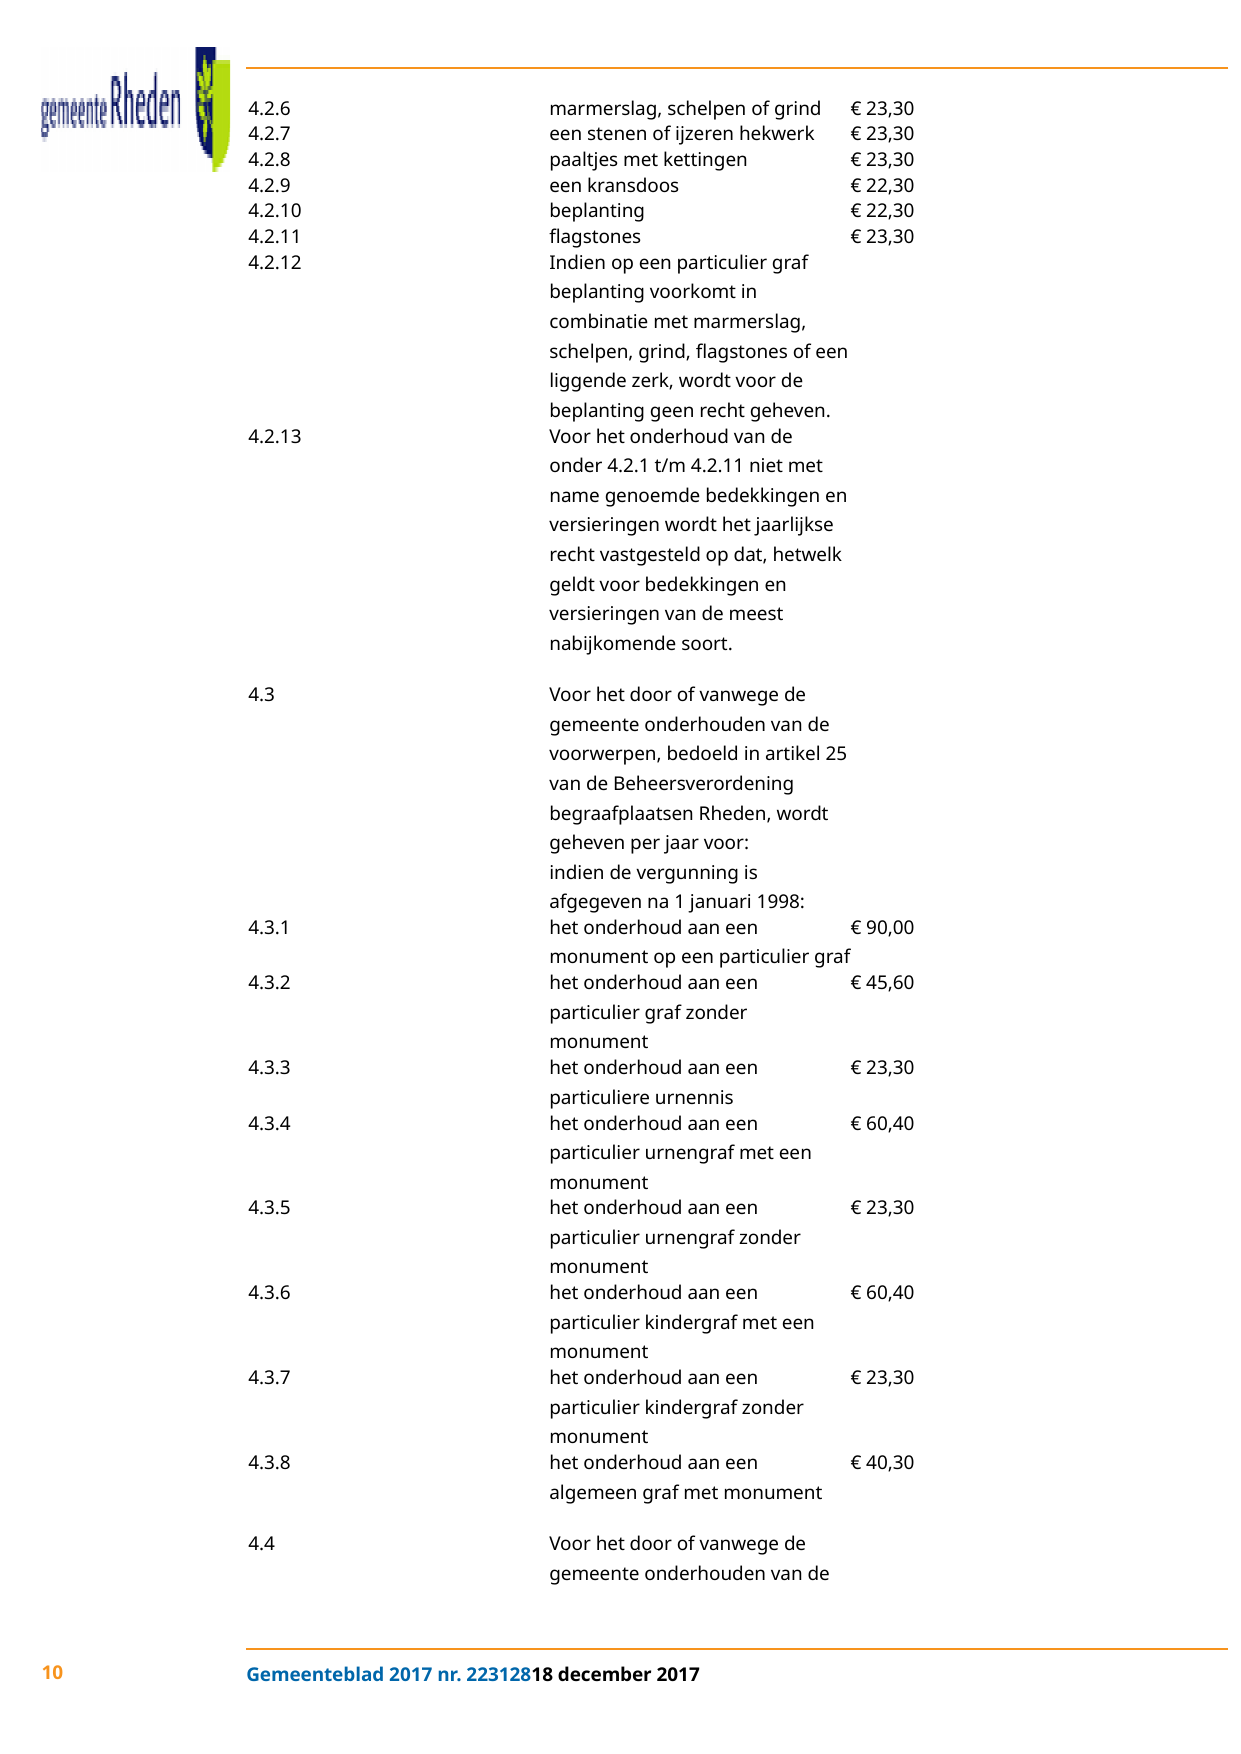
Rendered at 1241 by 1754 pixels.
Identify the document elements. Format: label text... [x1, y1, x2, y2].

table_cell [549, 656, 850, 681]
table_cell [850, 681, 1152, 914]
table_cell 4.3.6 [248, 1280, 549, 1364]
table_cell 4.2.11 [248, 224, 549, 249]
table_cell [850, 1530, 1152, 1586]
table_cell Indien op een particulier graf beplanting voorkomt in combinatie met marmerslag, schelpen, grind, flagstones of een liggende zerk, wordt voor de beplanting geen recht geheven. [549, 249, 850, 423]
table_cell flagstones [549, 224, 850, 249]
table_cell € 90,00 [850, 914, 1152, 969]
table_cell een kransdoos [549, 172, 850, 198]
table_cell € 23,30 [850, 1054, 1152, 1110]
table_cell het onderhoud aan een particulier graf zonder monument [549, 970, 850, 1054]
table_cell 4.2.13 [248, 423, 549, 656]
picture [41, 47, 231, 172]
table_cell beplanting [549, 198, 850, 223]
table_cell € 40,30 [850, 1449, 1152, 1504]
table_cell het onderhoud aan een particulier urnengraf zonder monument [549, 1195, 850, 1279]
table_cell € 23,30 [850, 146, 1152, 172]
table_cell 4.2.9 [248, 172, 549, 198]
table_cell Voor het onderhoud van de onder 4.2.1 t/m 4.2.11 niet met name genoemde bedekkingen en versieringen wordt het jaarlijkse recht vastgesteld op dat, hetwelk geldt voor bedekkingen en versieringen van de meest nabijkomende soort. [549, 423, 850, 656]
table_cell 4.2.10 [248, 198, 549, 223]
table_cell 4.2.8 [248, 146, 549, 172]
table_cell € 60,40 [850, 1280, 1152, 1364]
table_cell een stenen of ijzeren hekwerk [549, 121, 850, 146]
table_cell het onderhoud aan een particulier kindergraf met een monument [549, 1280, 850, 1364]
table_cell Voor het door of vanwege de gemeente onderhouden van de voorwerpen, bedoeld in artikel 25 van de Beheersverordening begraafplaatsen Rheden, wordt geheven per jaar voor: indien de vergunning is afgegeven na 1 januari 1998: [549, 681, 850, 914]
table_cell 4.3.8 [248, 1449, 549, 1504]
table_cell het onderhoud aan een particuliere urnennis [549, 1054, 850, 1110]
table_cell 4.3.4 [248, 1110, 549, 1194]
table_cell [549, 1505, 850, 1530]
table_cell 4.2.12 [248, 249, 549, 423]
table_cell het onderhoud aan een particulier urnengraf met een monument [549, 1110, 850, 1194]
table_cell 4.3.1 [248, 914, 549, 969]
table_cell € 23,30 [850, 1364, 1152, 1449]
table_cell [248, 1505, 549, 1530]
table_cell € 23,30 [850, 121, 1152, 146]
table_cell 4.3.7 [248, 1364, 549, 1449]
table_cell het onderhoud aan een particulier kindergraf zonder monument [549, 1364, 850, 1449]
table_cell het onderhoud aan een algemeen graf met monument [549, 1449, 850, 1504]
table_cell [248, 656, 549, 681]
table_cell € 23,30 [850, 1195, 1152, 1279]
table_cell [850, 1505, 1152, 1530]
table_cell € 22,30 [850, 172, 1152, 198]
table_cell € 23,30 [850, 224, 1152, 249]
table_cell [850, 249, 1152, 423]
table_cell 4.3.2 [248, 970, 549, 1054]
table_cell € 60,40 [850, 1110, 1152, 1194]
table_cell [850, 656, 1152, 681]
table_cell 4.3.3 [248, 1054, 549, 1110]
table_cell paaltjes met kettingen [549, 146, 850, 172]
table_cell 4.2.7 [248, 121, 549, 146]
table_cell € 22,30 [850, 198, 1152, 223]
table_cell [850, 423, 1152, 656]
table_cell 4.3 [248, 681, 549, 914]
table_cell Voor het door of vanwege de gemeente onderhouden van de [549, 1530, 850, 1586]
table_cell marmerslag, schelpen of grind [549, 95, 850, 121]
table_cell 4.2.6 [248, 95, 549, 121]
table_cell 4.4 [248, 1530, 549, 1586]
table_cell het onderhoud aan een monument op een particulier graf [549, 914, 850, 969]
table_cell 4.3.5 [248, 1195, 549, 1279]
table_cell € 45,60 [850, 970, 1152, 1054]
table_cell € 23,30 [850, 95, 1152, 121]
